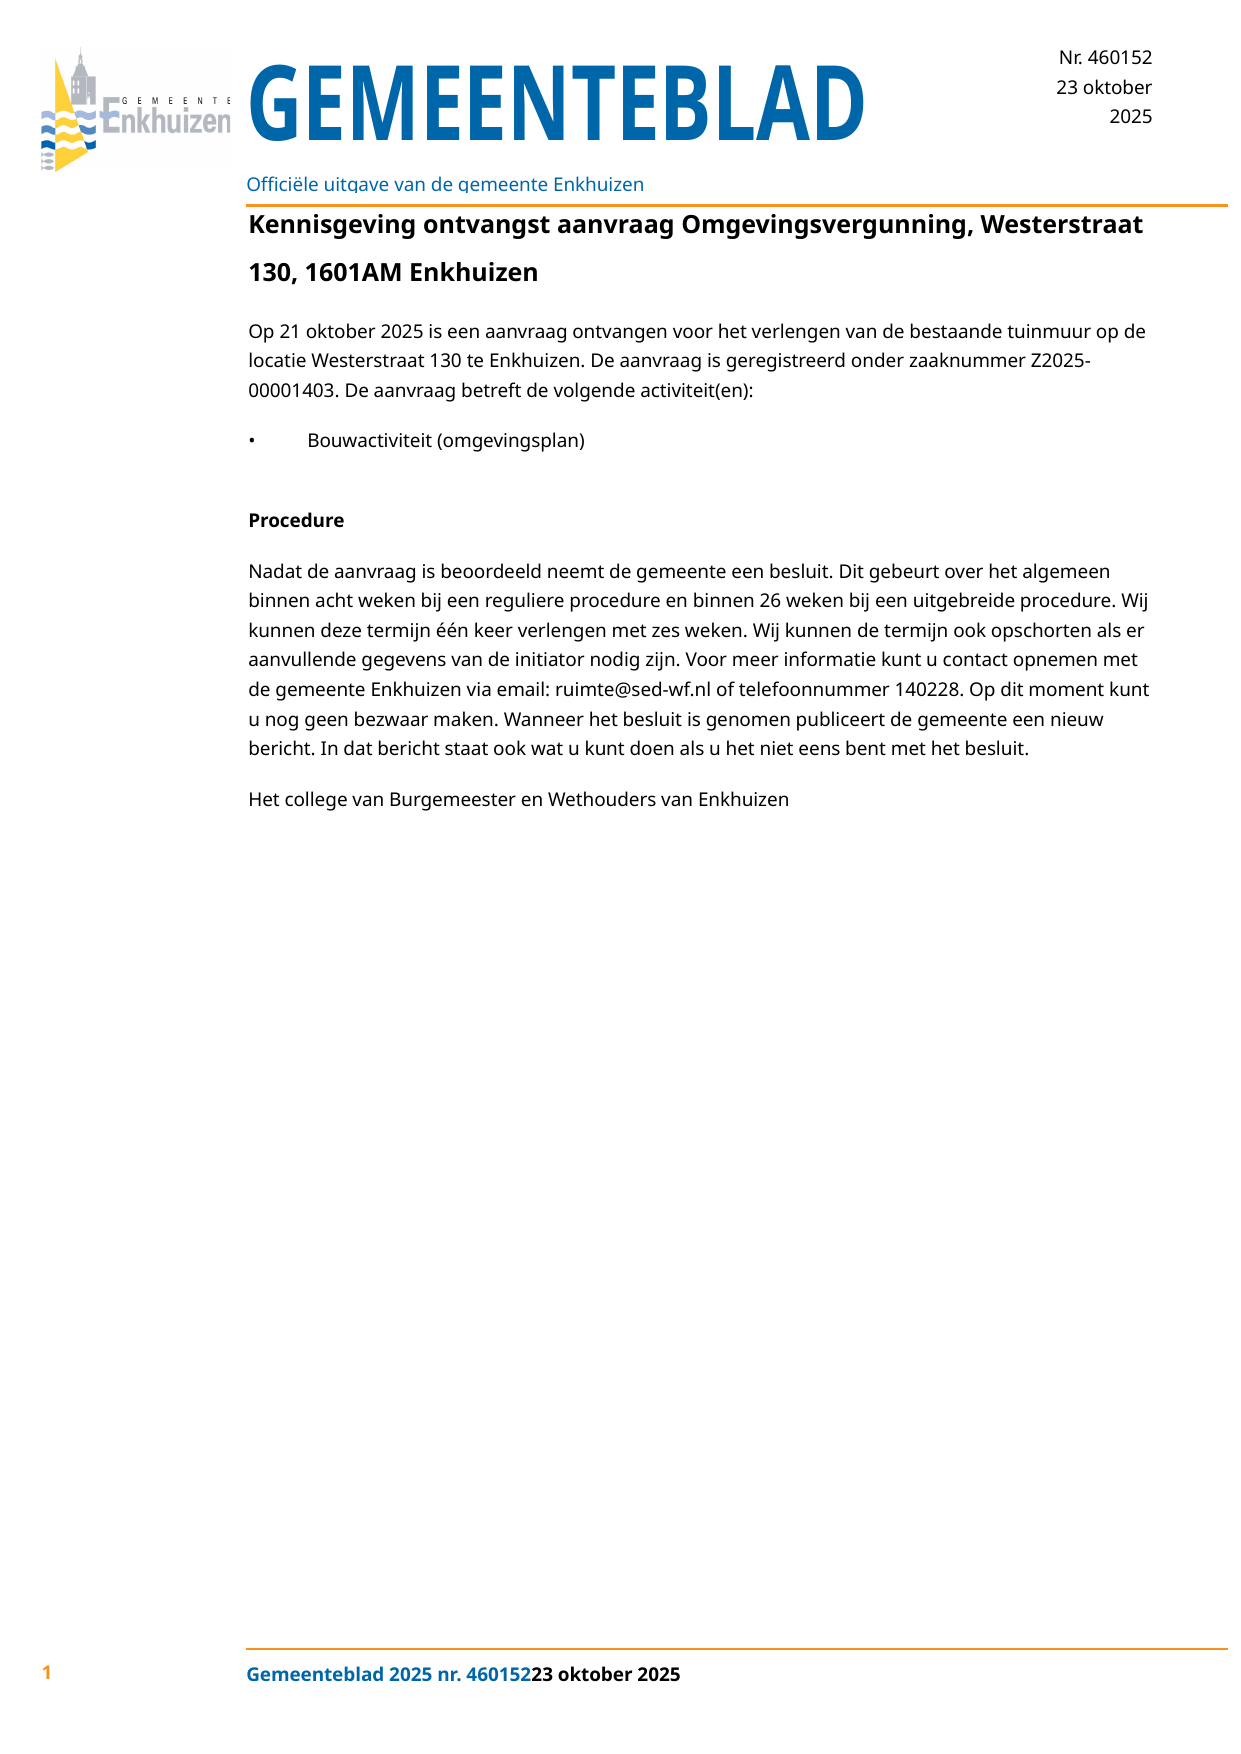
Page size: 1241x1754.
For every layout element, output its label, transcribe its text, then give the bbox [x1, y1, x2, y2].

text Kennisgeving ontvangst aanvraag Omgevingsvergunning, Westerstraat 130, 1601AM Enkhuizen [248, 207, 1152, 288]
text Het college van Burgemeester en Wethouders van Enkhuizen [248, 786, 1152, 812]
text Op 21 oktober 2025 is een aanvraag ontvangen voor het verlengen van de bestaande tuinmuur op de locatie Westerstraat 130 te Enkhuizen. De aanvraag is geregistreerd onder zaaknummer Z2025-00001403. De aanvraag betreft de volgende activiteit(en): [248, 318, 1152, 403]
picture [41, 47, 231, 172]
text Procedure [248, 507, 1152, 533]
text Nadat de aanvraag is beoordeeld neemt de gemeente een besluit. Dit gebeurt over het algemeen binnen acht weken bij een reguliere procedure en binnen 26 weken bij een uitgebreide procedure. Wij kunnen deze termijn één keer verlengen met zes weken. Wij kunnen de termijn ook opschorten als er aanvullende gegevens van de initiator nodig zijn. Voor meer informatie kunt u contact opnemen met de gemeente Enkhuizen via email: ruimte@sed-wf.nl of telefoonnummer 140228. Op dit moment kunt u nog geen bezwaar maken. Wanneer het besluit is genomen publiceert de gemeente een nieuw bericht. In dat bericht staat ook wat u kunt doen als u het niet eens bent met het besluit. [248, 558, 1152, 761]
list Bouwactiviteit (omgevingsplan) [248, 427, 1152, 453]
